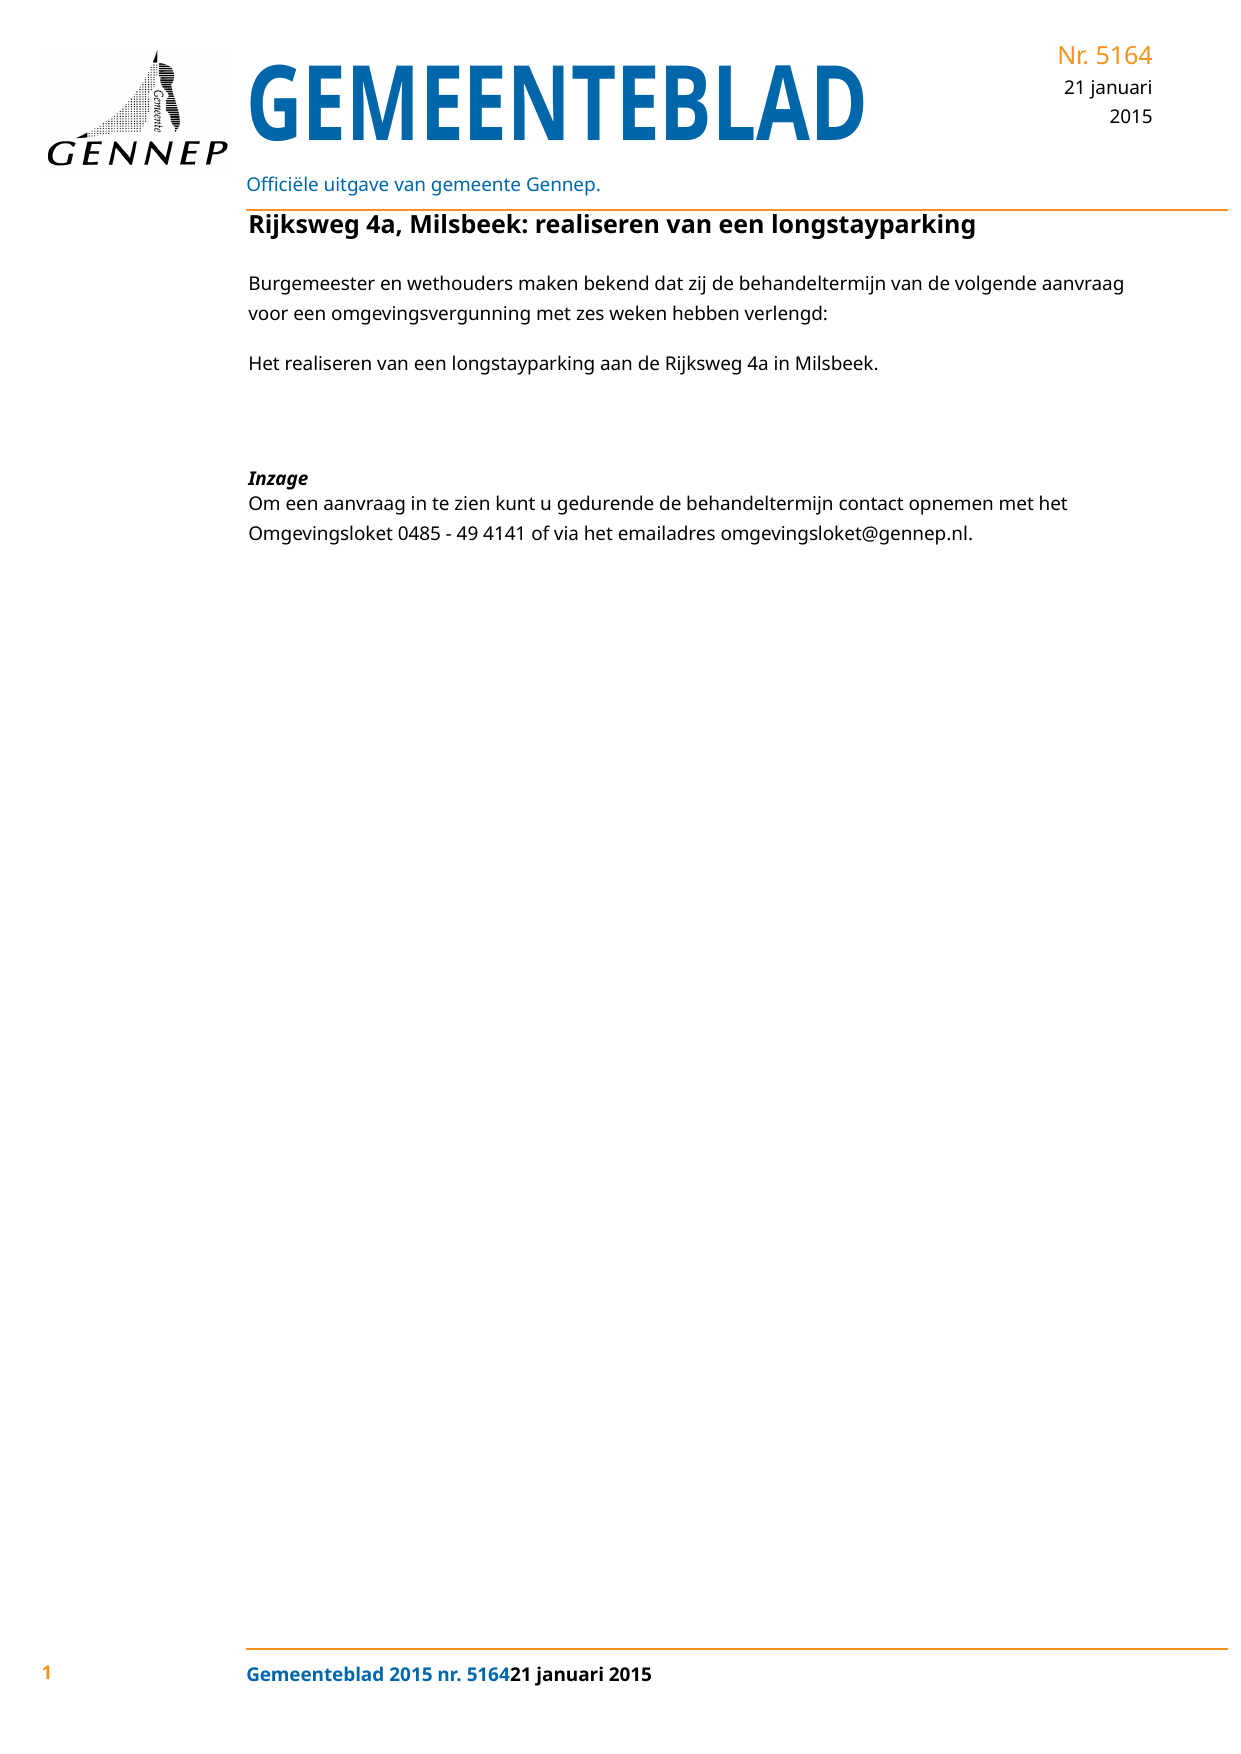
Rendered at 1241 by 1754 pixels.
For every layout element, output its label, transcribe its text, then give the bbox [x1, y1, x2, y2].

text Inzage [248, 465, 1152, 490]
text Burgemeester en wethouders maken bekend dat zij de behandeltermijn van de volgende aanvraag voor een omgevingsvergunning met zes weken hebben verlengd: [248, 270, 1152, 326]
picture [41, 47, 231, 172]
text Rijksweg 4a, Milsbeek: realiseren van een longstayparking [248, 211, 1152, 241]
text Om een aanvraag in te zien kunt u gedurende de behandeltermijn contact opnemen met het Omgevingsloket 0485 - 49 4141 of via het emailadres omgevingsloket@gennep.nl. [248, 490, 1152, 546]
text Het realiseren van een longstayparking aan de Rijksweg 4a in Milsbeek. [248, 350, 1152, 376]
